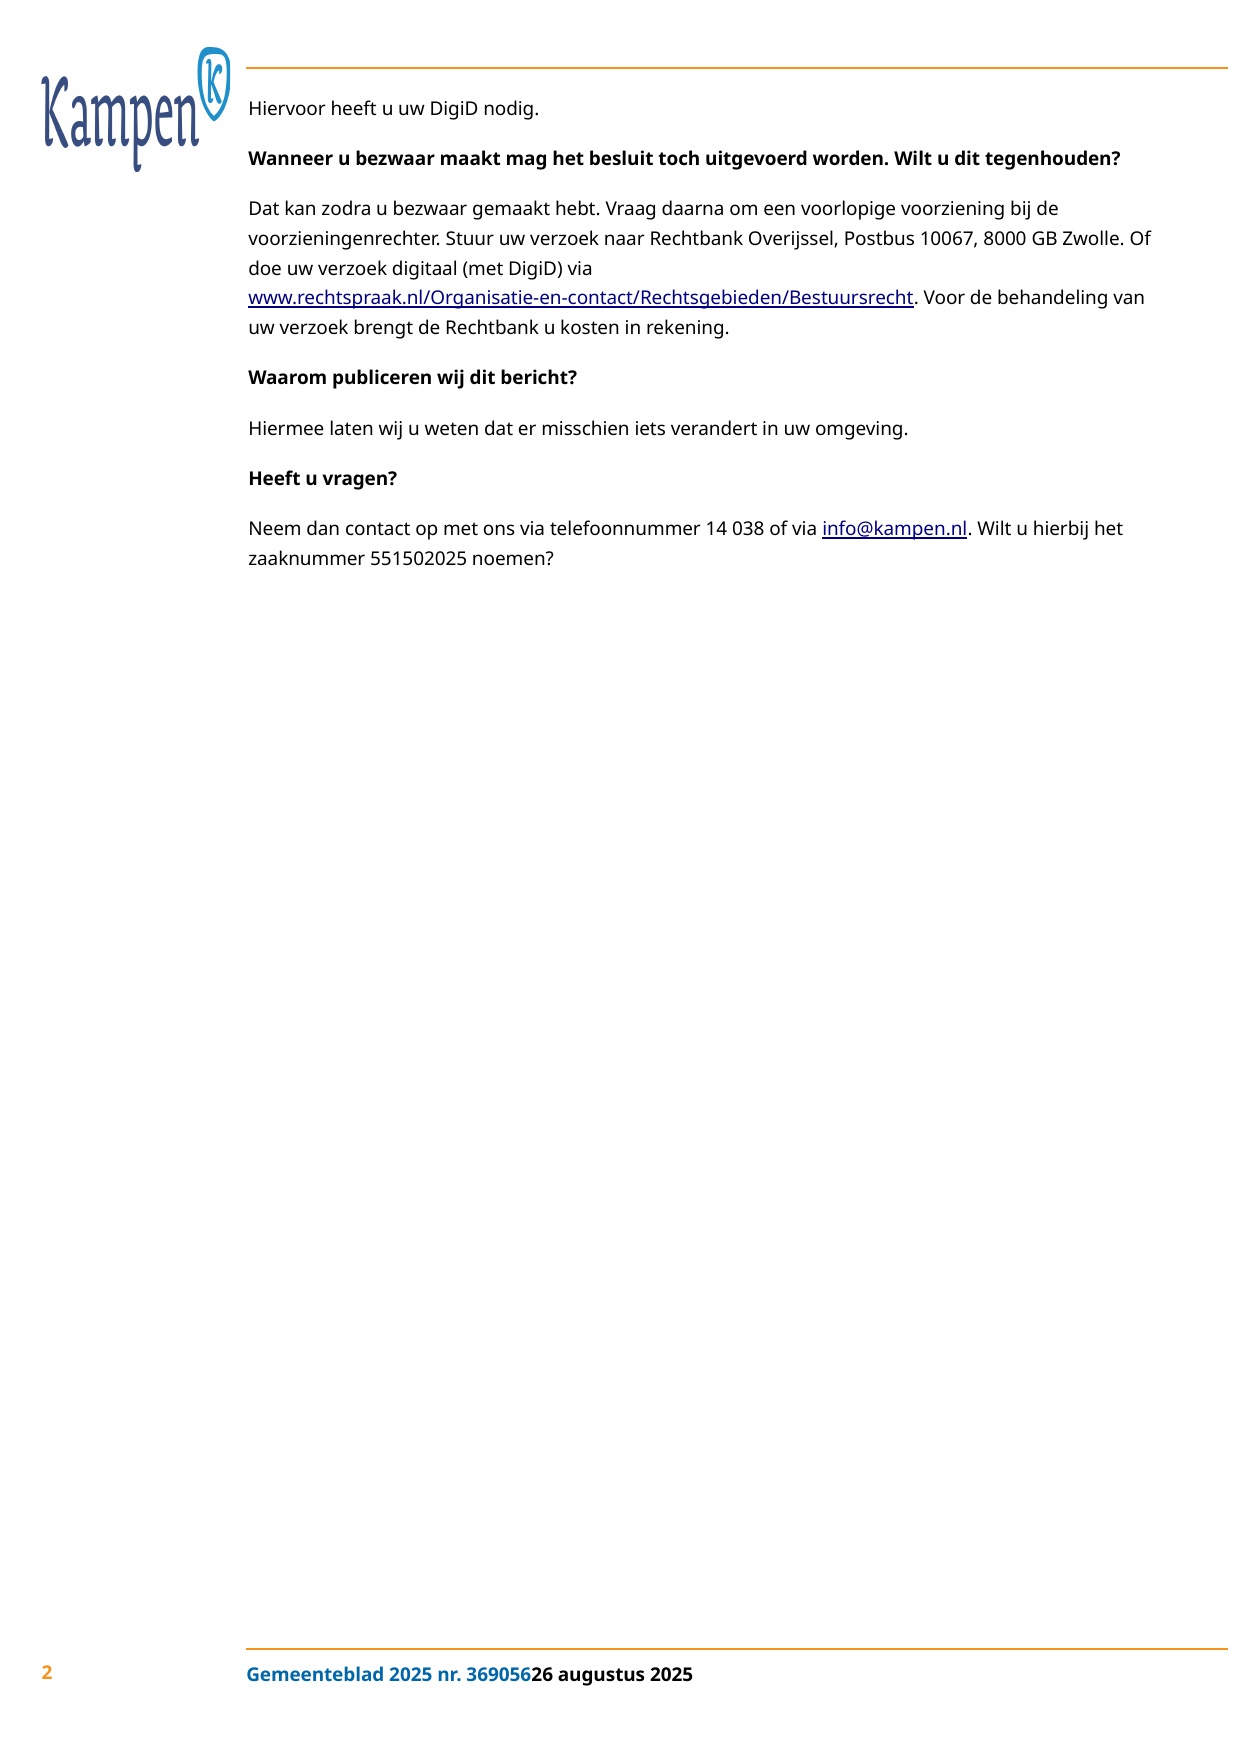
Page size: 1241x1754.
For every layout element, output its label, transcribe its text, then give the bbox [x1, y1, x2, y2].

text Heeft u vragen? [248, 465, 1152, 491]
text Dat kan zodra u bezwaar gemaakt hebt. Vraag daarna om een voorlopige voorziening bij de voorzieningenrechter. Stuur uw verzoek naar Rechtbank Overijssel, Postbus 10067, 8000 GB Zwolle. Of doe uw verzoek digitaal (met DigiD) via www.rechtspraak.nl/Organisatie-en-contact/Rechtsgebieden/Bestuursrecht. Voor de behandeling van uw verzoek brengt de Rechtbank u kosten in rekening. [248, 196, 1152, 340]
text Waarom publiceren wij dit bericht? [248, 364, 1152, 390]
text Neem dan contact op met ons via telefoonnummer 14 038 of via info@kampen.nl. Wilt u hierbij het zaaknummer 551502025 noemen? [248, 516, 1152, 571]
text Wanneer u bezwaar maakt mag het besluit toch uitgevoerd worden. Wilt u dit tegenhouden? [248, 145, 1152, 171]
text Hiermee laten wij u weten dat er misschien iets verandert in uw omgeving. [248, 415, 1152, 441]
picture [41, 47, 231, 172]
text Hiervoor heeft u uw DigiD nodig. [248, 95, 1152, 121]
